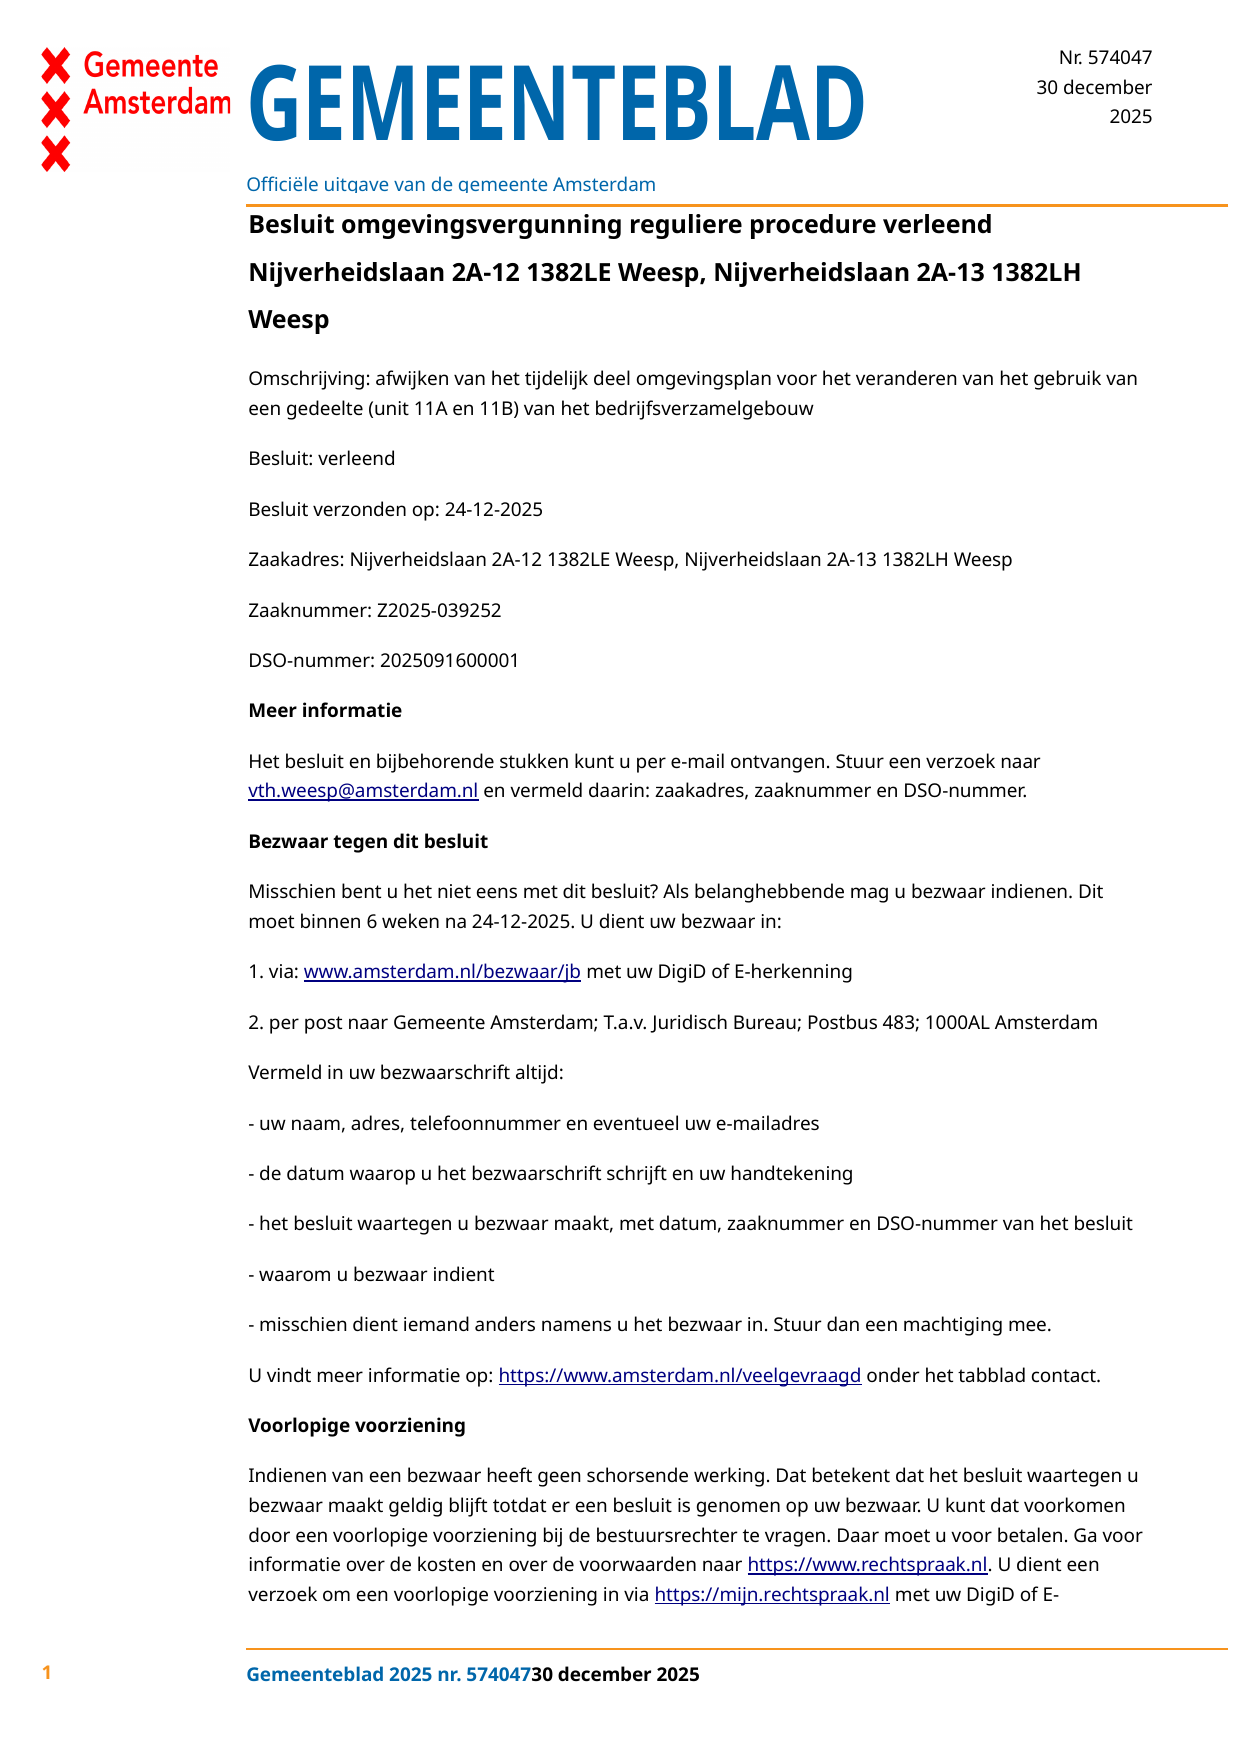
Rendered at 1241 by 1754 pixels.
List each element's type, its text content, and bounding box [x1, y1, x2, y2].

text Zaakadres: Nijverheidslaan 2A-12 1382LE Weesp, Nijverheidslaan 2A-13 1382LH Weesp [248, 546, 1152, 572]
text U vindt meer informatie op: https://www.amsterdam.nl/veelgevraagd onder het tabblad contact. [248, 1362, 1152, 1387]
text Besluit verzonden op: 24-12-2025 [248, 496, 1152, 522]
text - het besluit waartegen u bezwaar maakt, met datum, zaaknummer en DSO-nummer van het besluit [248, 1211, 1152, 1236]
text Misschien bent u het niet eens met dit besluit? Als belanghebbende mag u bezwaar indienen. Dit moet binnen 6 weken na 24-12-2025. U dient uw bezwaar in: [248, 878, 1152, 934]
text 1. via: www.amsterdam.nl/bezwaar/jb met uw DigiD of E-herkenning [248, 958, 1152, 984]
text Besluit omgevingsvergunning reguliere procedure verleend Nijverheidslaan 2A-12 1382LE Weesp, Nijverheidslaan 2A-13 1382LH Weesp [248, 207, 1152, 336]
text - uw naam, adres, telefoonnummer en eventueel uw e-mailadres [248, 1110, 1152, 1135]
text Indienen van een bezwaar heeft geen schorsende werking. Dat betekent dat het besluit waartegen u bezwaar maakt geldig blijft totdat er een besluit is genomen op uw bezwaar. U kunt dat voorkomen door een voorlopige voorziening bij de bestuursrechter te vragen. Daar moet u voor betalen. Ga voor informatie over de kosten en over de voorwaarden naar https://www.rechtspraak.nl. U dient een verzoek om een voorlopige voorziening in via https://mijn.rechtspraak.nl met uw DigiD of E- [248, 1463, 1152, 1607]
text Het besluit en bijbehorende stukken kunt u per e-mail ontvangen. Stuur een verzoek naar vth.weesp@amsterdam.nl en vermeld daarin: zaakadres, zaaknummer en DSO-nummer. [248, 748, 1152, 803]
text Omschrijving: afwijken van het tijdelijk deel omgevingsplan voor het veranderen van het gebruik van een gedeelte (unit 11A en 11B) van het bedrijfsverzamelgebouw [248, 366, 1152, 421]
text Meer informatie [248, 698, 1152, 723]
text Vermeld in uw bezwaarschrift altijd: [248, 1059, 1152, 1085]
text Bezwaar tegen dit besluit [248, 828, 1152, 854]
picture [41, 47, 231, 172]
text - waarom u bezwaar indient [248, 1261, 1152, 1287]
text Besluit: verleend [248, 446, 1152, 471]
text DSO-nummer: 2025091600001 [248, 647, 1152, 673]
text Zaaknummer: Z2025-039252 [248, 597, 1152, 622]
text 2. per post naar Gemeente Amsterdam; T.a.v. Juridisch Bureau; Postbus 483; 1000AL Amsterdam [248, 1009, 1152, 1034]
text - misschien dient iemand anders namens u het bezwaar in. Stuur dan een machtiging mee. [248, 1311, 1152, 1337]
text Voorlopige voorziening [248, 1412, 1152, 1438]
text - de datum waarop u het bezwaarschrift schrijft en uw handtekening [248, 1160, 1152, 1186]
